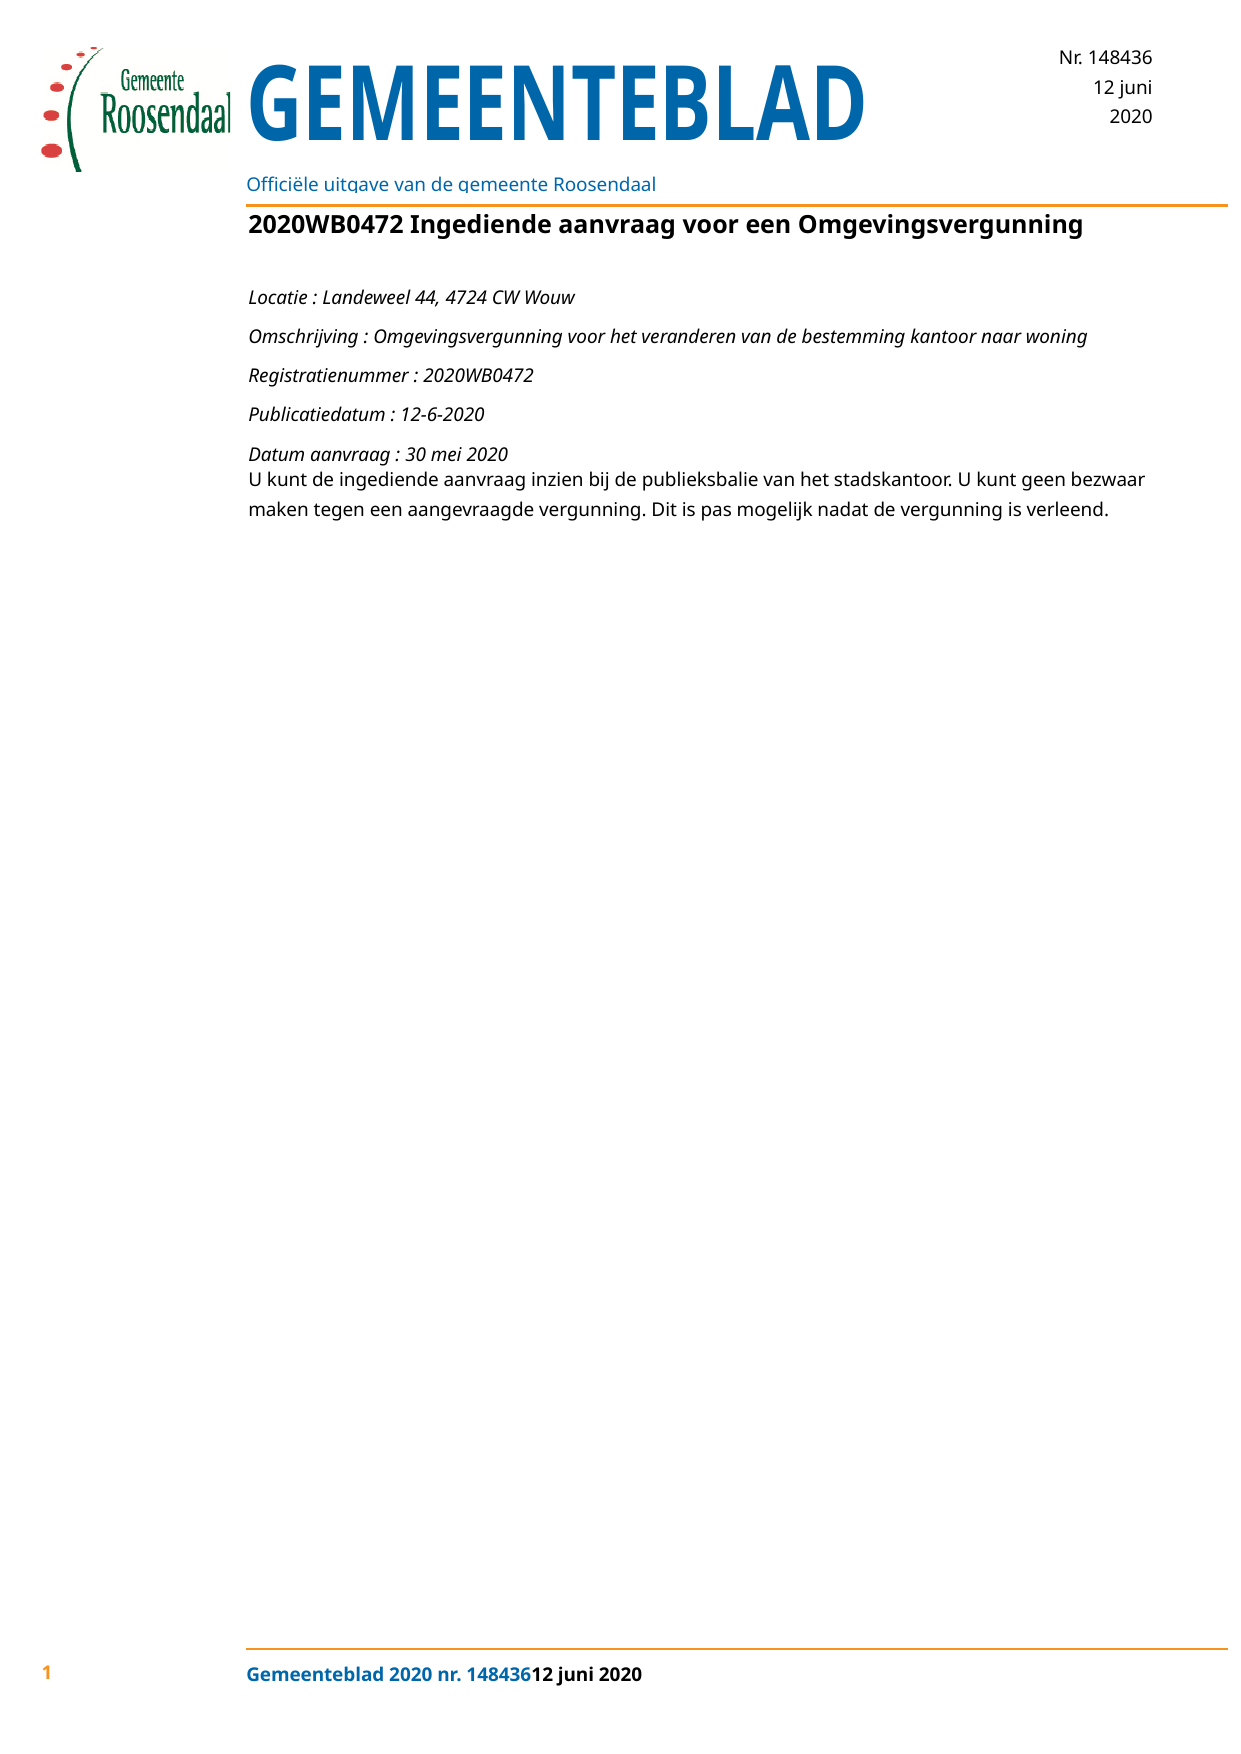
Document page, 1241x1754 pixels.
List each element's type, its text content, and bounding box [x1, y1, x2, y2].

text U kunt de ingediende aanvraag inzien bij de publieksbalie van het stadskantoor. U kunt geen bezwaar maken tegen een aangevraagde vergunning. Dit is pas mogelijk nadat de vergunning is verleend. [248, 467, 1152, 522]
picture [41, 47, 231, 172]
text Registratienummer : 2020WB0472 [248, 362, 1152, 388]
text Datum aanvraag : 30 mei 2020 [248, 441, 1152, 467]
text 2020WB0472 Ingediende aanvraag voor een Omgevingsvergunning [248, 207, 1152, 241]
text Publicatiedatum : 12-6-2020 [248, 402, 1152, 427]
text Omschrijving : Omgevingsvergunning voor het veranderen van de bestemming kantoor naar woning [248, 323, 1152, 349]
text Locatie : Landeweel 44, 4724 CW Wouw [248, 284, 1152, 309]
